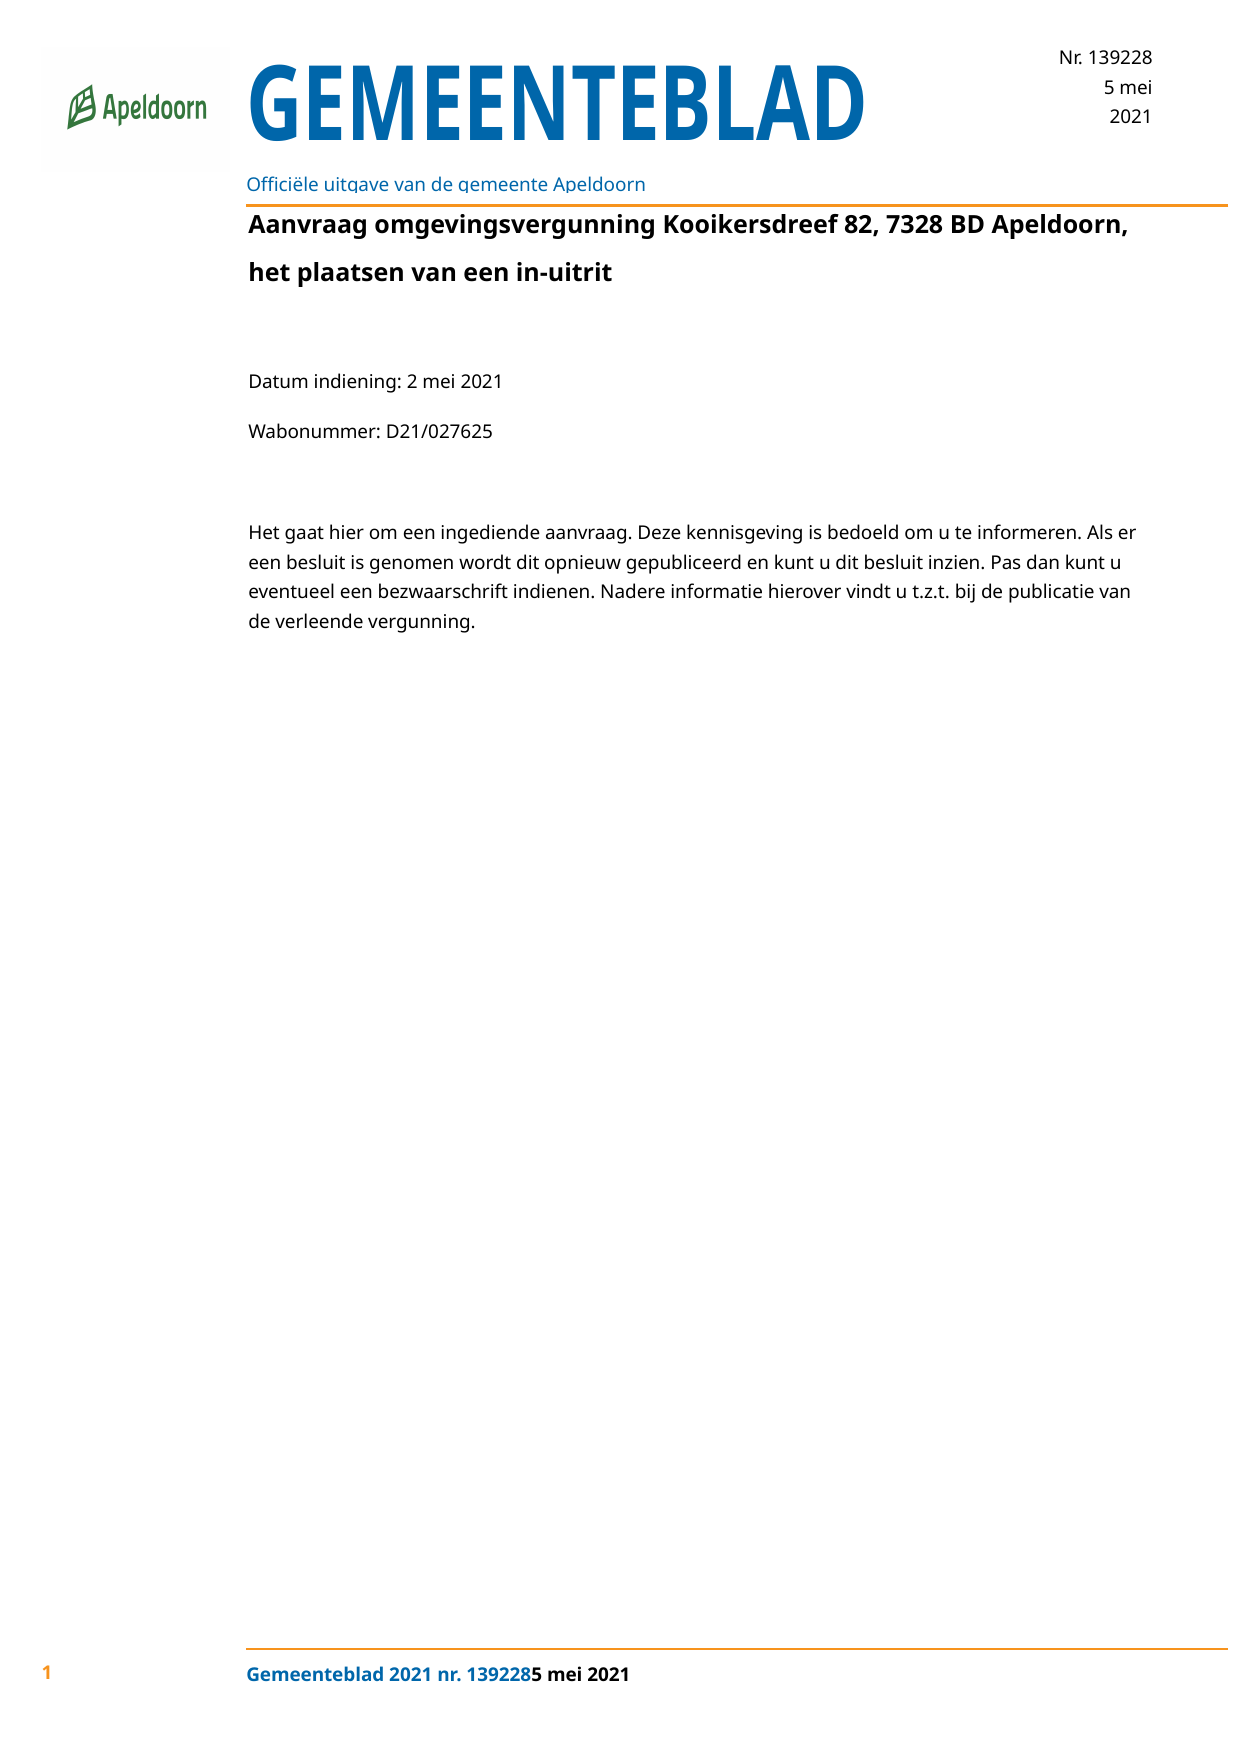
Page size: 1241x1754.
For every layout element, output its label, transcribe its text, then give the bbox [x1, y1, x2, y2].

text Wabonummer: D21/027625 [248, 419, 1152, 444]
text Het gaat hier om een ingediende aanvraag. Deze kennisgeving is bedoeld om u te informeren. Als er een besluit is genomen wordt dit opnieuw gepubliceerd en kunt u dit besluit inzien. Pas dan kunt u eventueel een bezwaarschrift indienen. Nadere informatie hierover vindt u t.z.t. bij de publicatie van de verleende vergunning. [248, 519, 1152, 634]
picture [41, 47, 231, 172]
text Datum indiening: 2 mei 2021 [248, 368, 1152, 394]
text Aanvraag omgevingsvergunning Kooikersdreef 82, 7328 BD Apeldoorn, het plaatsen van een in-uitrit [248, 207, 1152, 288]
